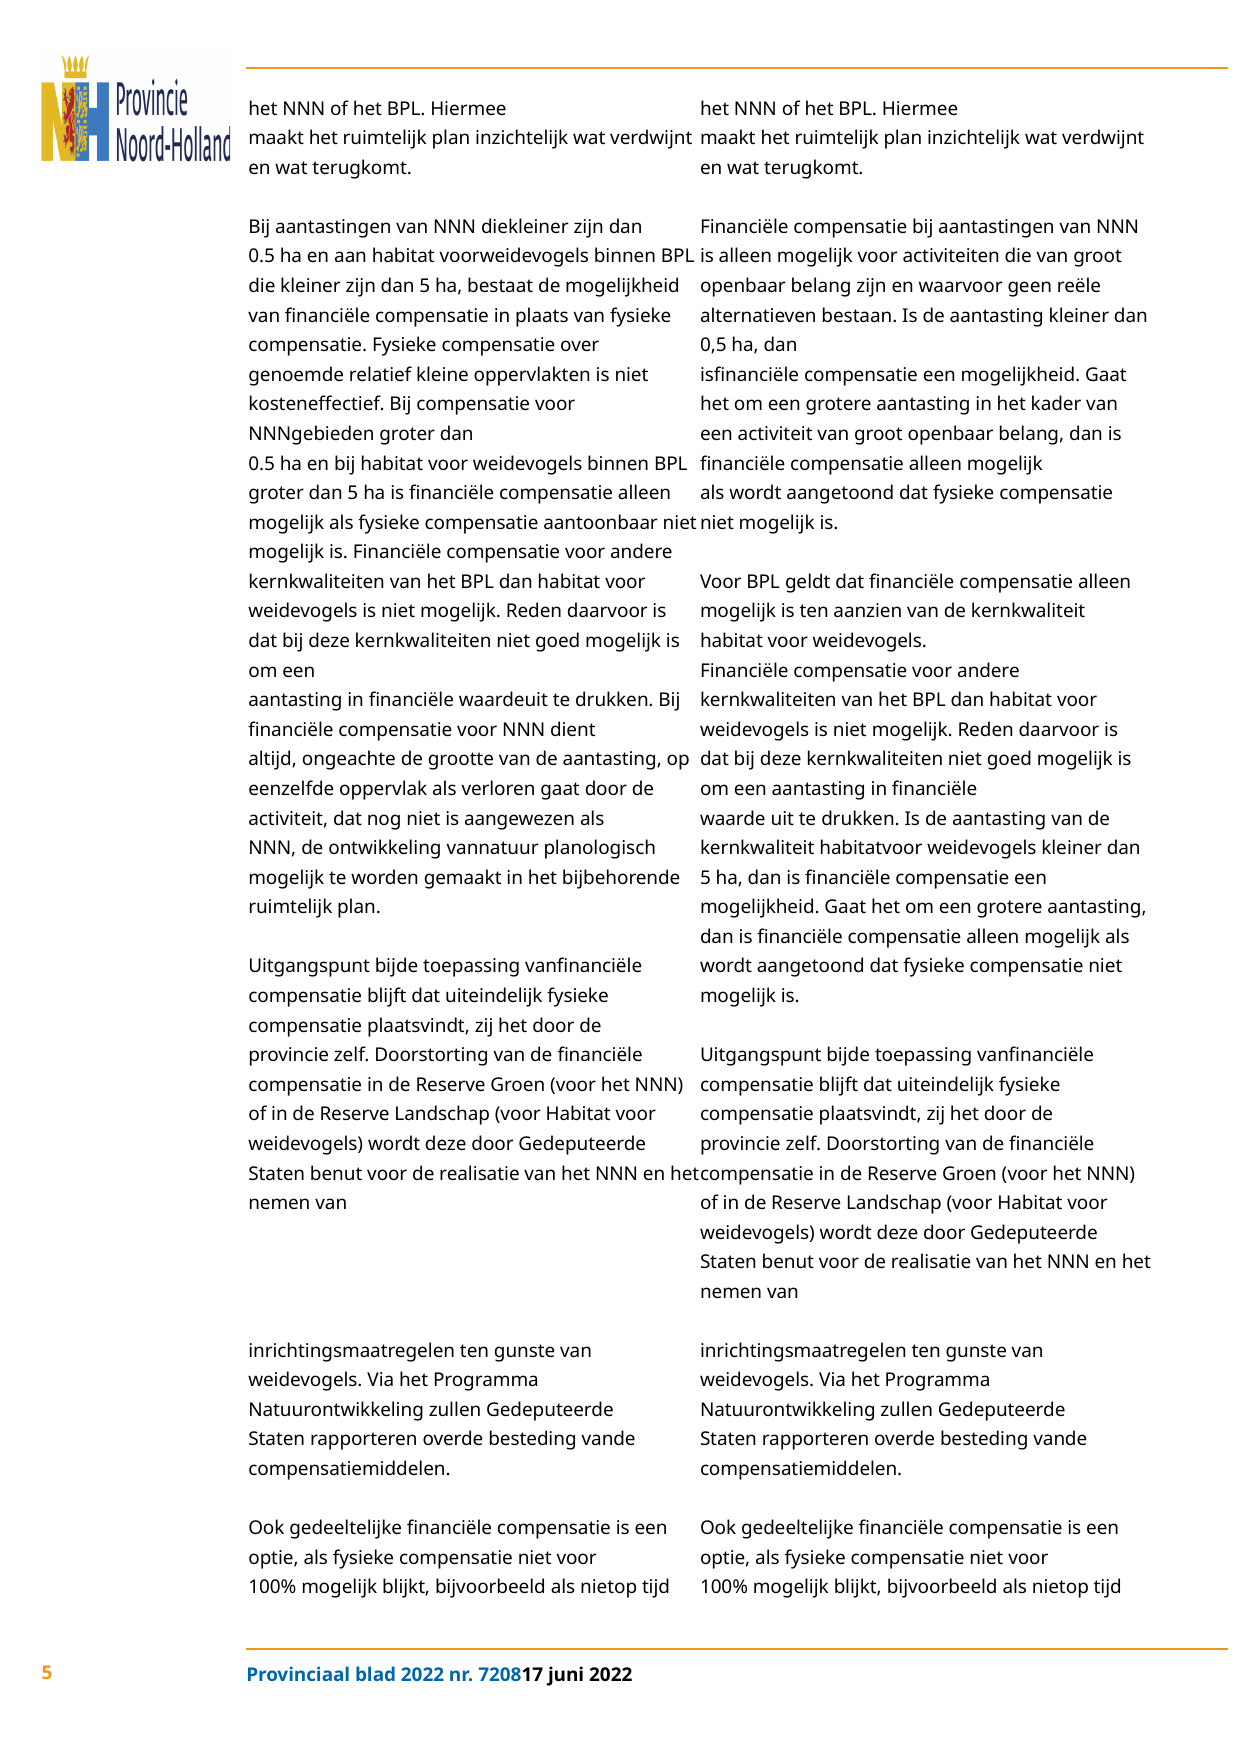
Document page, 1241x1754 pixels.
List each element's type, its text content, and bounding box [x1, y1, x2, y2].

table_header het NNN of het BPL. Hiermee maakt het ruimtelijk plan inzichtelijk wat verdwijnt en wat terugkomt. Bij aantastingen van NNN diekleiner zijn dan 0.5 ha en aan habitat voorweidevogels binnen BPL die kleiner zijn dan 5 ha, bestaat de mogelijkheid van financiële compensatie in plaats van fysieke compensatie. Fysieke compensatie over genoemde relatief kleine oppervlakten is niet kosteneffectief. Bij compensatie voor NNNgebieden groter dan 0.5 ha en bij habitat voor weidevogels binnen BPL groter dan 5 ha is financiële compensatie alleen mogelijk als fysieke compensatie aantoonbaar niet mogelijk is. Financiële compensatie voor andere kernkwaliteiten van het BPL dan habitat voor weidevogels is niet mogelijk. Reden daarvoor is dat bij deze kernkwaliteiten niet goed mogelijk is om een aantasting in financiële waardeuit te drukken. Bij financiële compensatie voor NNN dient altijd, ongeachte de grootte van de aantasting, op eenzelfde oppervlak als verloren gaat door de activiteit, dat nog niet is aangewezen als NNN, de ontwikkeling vannatuur planologisch mogelijk te worden gemaakt in het bijbehorende ruimtelijk plan. Uitgangspunt bijde toepassing vanfinanciële compensatie blijft dat uiteindelijk fysieke compensatie plaatsvindt, zij het door de provincie zelf. Doorstorting van de financiële compensatie in de Reserve Groen (voor het NNN) of in de Reserve Landschap (voor Habitat voor weidevogels) wordt deze door Gedeputeerde Staten benut voor de realisatie van het NNN en het nemen van [248, 95, 700, 1304]
table_header het NNN of het BPL. Hiermee maakt het ruimtelijk plan inzichtelijk wat verdwijnt en wat terugkomt. Financiële compensatie bij aantastingen van NNN is alleen mogelijk voor activiteiten die van groot openbaar belang zijn en waarvoor geen reële alternatieven bestaan. Is de aantasting kleiner dan 0,5 ha, dan isfinanciële compensatie een mogelijkheid. Gaat het om een grotere aantasting in het kader van een activiteit van groot openbaar belang, dan is financiële compensatie alleen mogelijk als wordt aangetoond dat fysieke compensatie niet mogelijk is. Voor BPL geldt dat financiële compensatie alleen mogelijk is ten aanzien van de kernkwaliteit habitat voor weidevogels. Financiële compensatie voor andere kernkwaliteiten van het BPL dan habitat voor weidevogels is niet mogelijk. Reden daarvoor is dat bij deze kernkwaliteiten niet goed mogelijk is om een aantasting in financiële waarde uit te drukken. Is de aantasting van de kernkwaliteit habitatvoor weidevogels kleiner dan 5 ha, dan is financiële compensatie een mogelijkheid. Gaat het om een grotere aantasting, dan is financiële compensatie alleen mogelijk als wordt aangetoond dat fysieke compensatie niet mogelijk is. Uitgangspunt bijde toepassing vanfinanciële compensatie blijft dat uiteindelijk fysieke compensatie plaatsvindt, zij het door de provincie zelf. Doorstorting van de financiële compensatie in de Reserve Groen (voor het NNN) of in de Reserve Landschap (voor Habitat voor weidevogels) wordt deze door Gedeputeerde Staten benut voor de realisatie van het NNN en het nemen van [700, 95, 1152, 1304]
picture [41, 47, 231, 172]
table_header inrichtingsmaatregelen ten gunste van weidevogels. Via het Programma Natuurontwikkeling zullen Gedeputeerde Staten rapporteren overde besteding vande compensatiemiddelen. Ook gedeeltelijke financiële compensatie is een optie, als fysieke compensatie niet voor 100% mogelijk blijkt, bijvoorbeeld als nietop tijd [248, 1337, 700, 1599]
table_header inrichtingsmaatregelen ten gunste van weidevogels. Via het Programma Natuurontwikkeling zullen Gedeputeerde Staten rapporteren overde besteding vande compensatiemiddelen. Ook gedeeltelijke financiële compensatie is een optie, als fysieke compensatie niet voor 100% mogelijk blijkt, bijvoorbeeld als nietop tijd [700, 1337, 1152, 1599]
